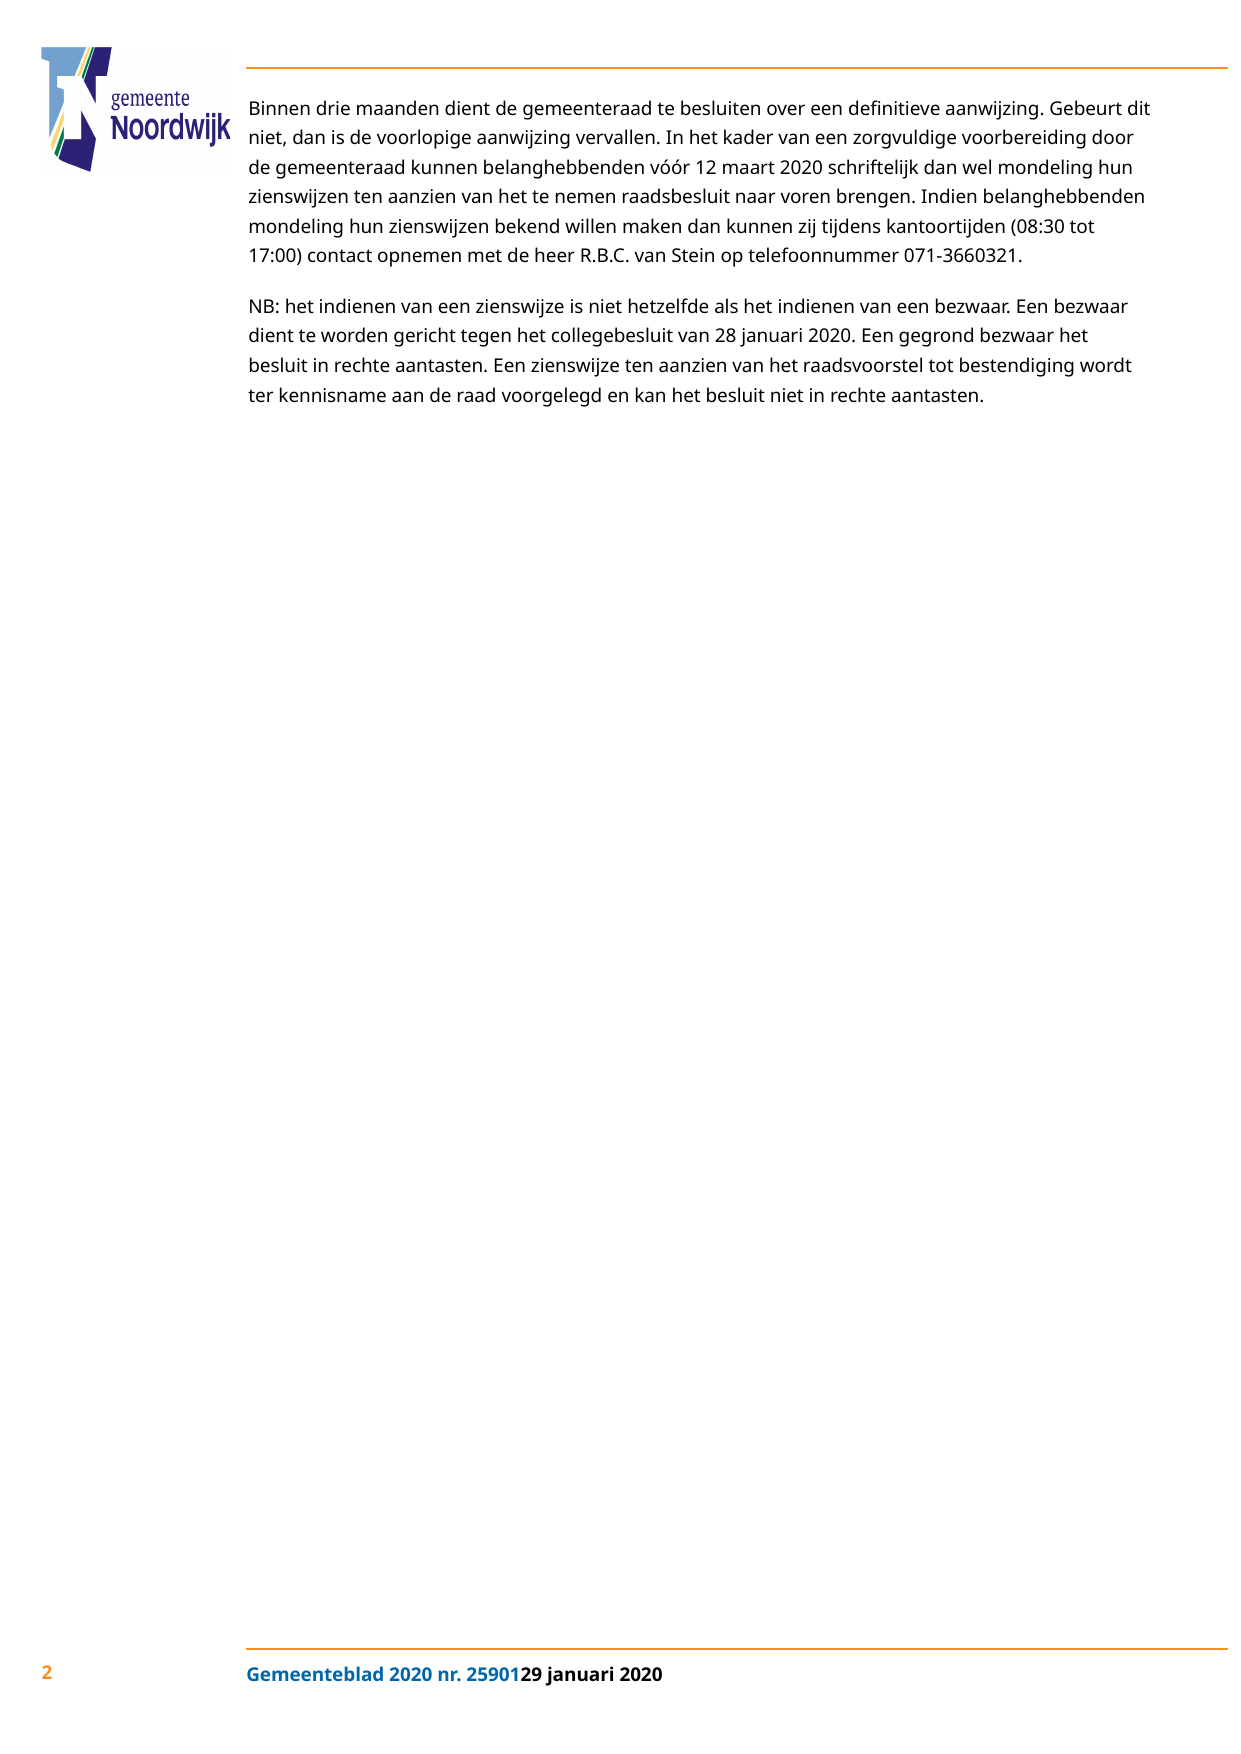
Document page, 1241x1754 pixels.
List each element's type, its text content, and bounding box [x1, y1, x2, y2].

text Binnen drie maanden dient de gemeenteraad te besluiten over een definitieve aanwijzing. Gebeurt dit niet, dan is de voorlopige aanwijzing vervallen. In het kader van een zorgvuldige voorbereiding door de gemeenteraad kunnen belanghebbenden vóór 12 maart 2020 schriftelijk dan wel mondeling hun zienswijzen ten aanzien van het te nemen raadsbesluit naar voren brengen. Indien belanghebbenden mondeling hun zienswijzen bekend willen maken dan kunnen zij tijdens kantoortijden (08:30 tot 17:00) contact opnemen met de heer R.B.C. van Stein op telefoonnummer 071-3660321. [248, 95, 1152, 268]
text NB: het indienen van een zienswijze is niet hetzelfde als het indienen van een bezwaar. Een bezwaar dient te worden gericht tegen het collegebesluit van 28 januari 2020. Een gegrond bezwaar het besluit in rechte aantasten. Een zienswijze ten aanzien van het raadsvoorstel tot bestendiging wordt ter kennisname aan de raad voorgelegd en kan het besluit niet in rechte aantasten. [248, 293, 1152, 408]
picture [41, 47, 231, 172]
